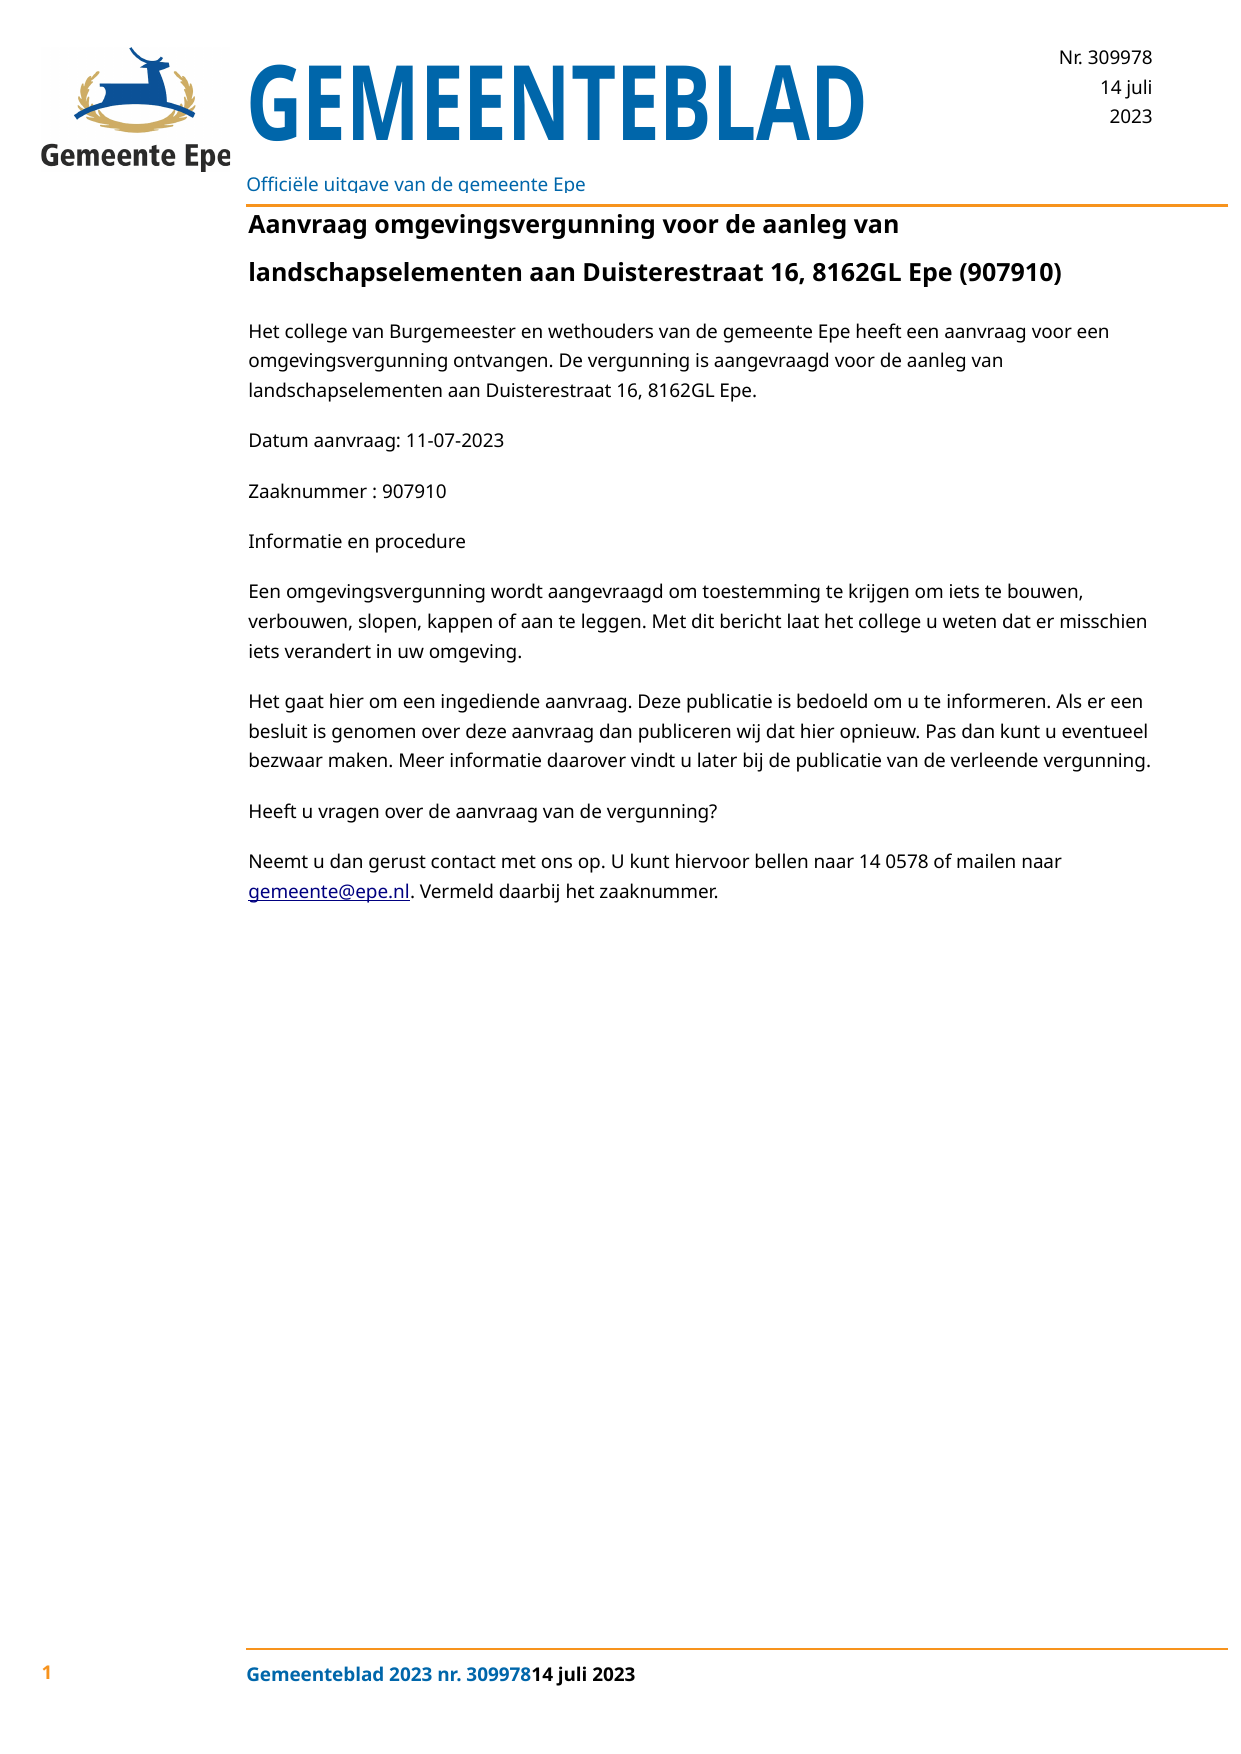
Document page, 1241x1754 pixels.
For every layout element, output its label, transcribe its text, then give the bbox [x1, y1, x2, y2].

text Informatie en procedure [248, 528, 1152, 554]
text Zaaknummer : 907910 [248, 478, 1152, 504]
text Een omgevingsvergunning wordt aangevraagd om toestemming te krijgen om iets te bouwen, verbouwen, slopen, kappen of aan te leggen. Met dit bericht laat het college u weten dat er misschien iets verandert in uw omgeving. [248, 579, 1152, 664]
text Het college van Burgemeester en wethouders van de gemeente Epe heeft een aanvraag voor een omgevingsvergunning ontvangen. De vergunning is aangevraagd voor de aanleg van landschapselementen aan Duisterestraat 16, 8162GL Epe. [248, 318, 1152, 403]
text Neemt u dan gerust contact met ons op. U kunt hiervoor bellen naar 14 0578 of mailen naar gemeente@epe.nl. Vermeld daarbij het zaaknummer. [248, 848, 1152, 904]
text Heeft u vragen over de aanvraag van de vergunning? [248, 798, 1152, 824]
text Datum aanvraag: 11-07-2023 [248, 427, 1152, 453]
text Het gaat hier om een ingediende aanvraag. Deze publicatie is bedoeld om u te informeren. Als er een besluit is genomen over deze aanvraag dan publiceren wij dat hier opnieuw. Pas dan kunt u eventueel bezwaar maken. Meer informatie daarover vindt u later bij de publicatie van de verleende vergunning. [248, 688, 1152, 773]
text Aanvraag omgevingsvergunning voor de aanleg van landschapselementen aan Duisterestraat 16, 8162GL Epe (907910) [248, 207, 1152, 288]
picture [41, 47, 231, 172]
